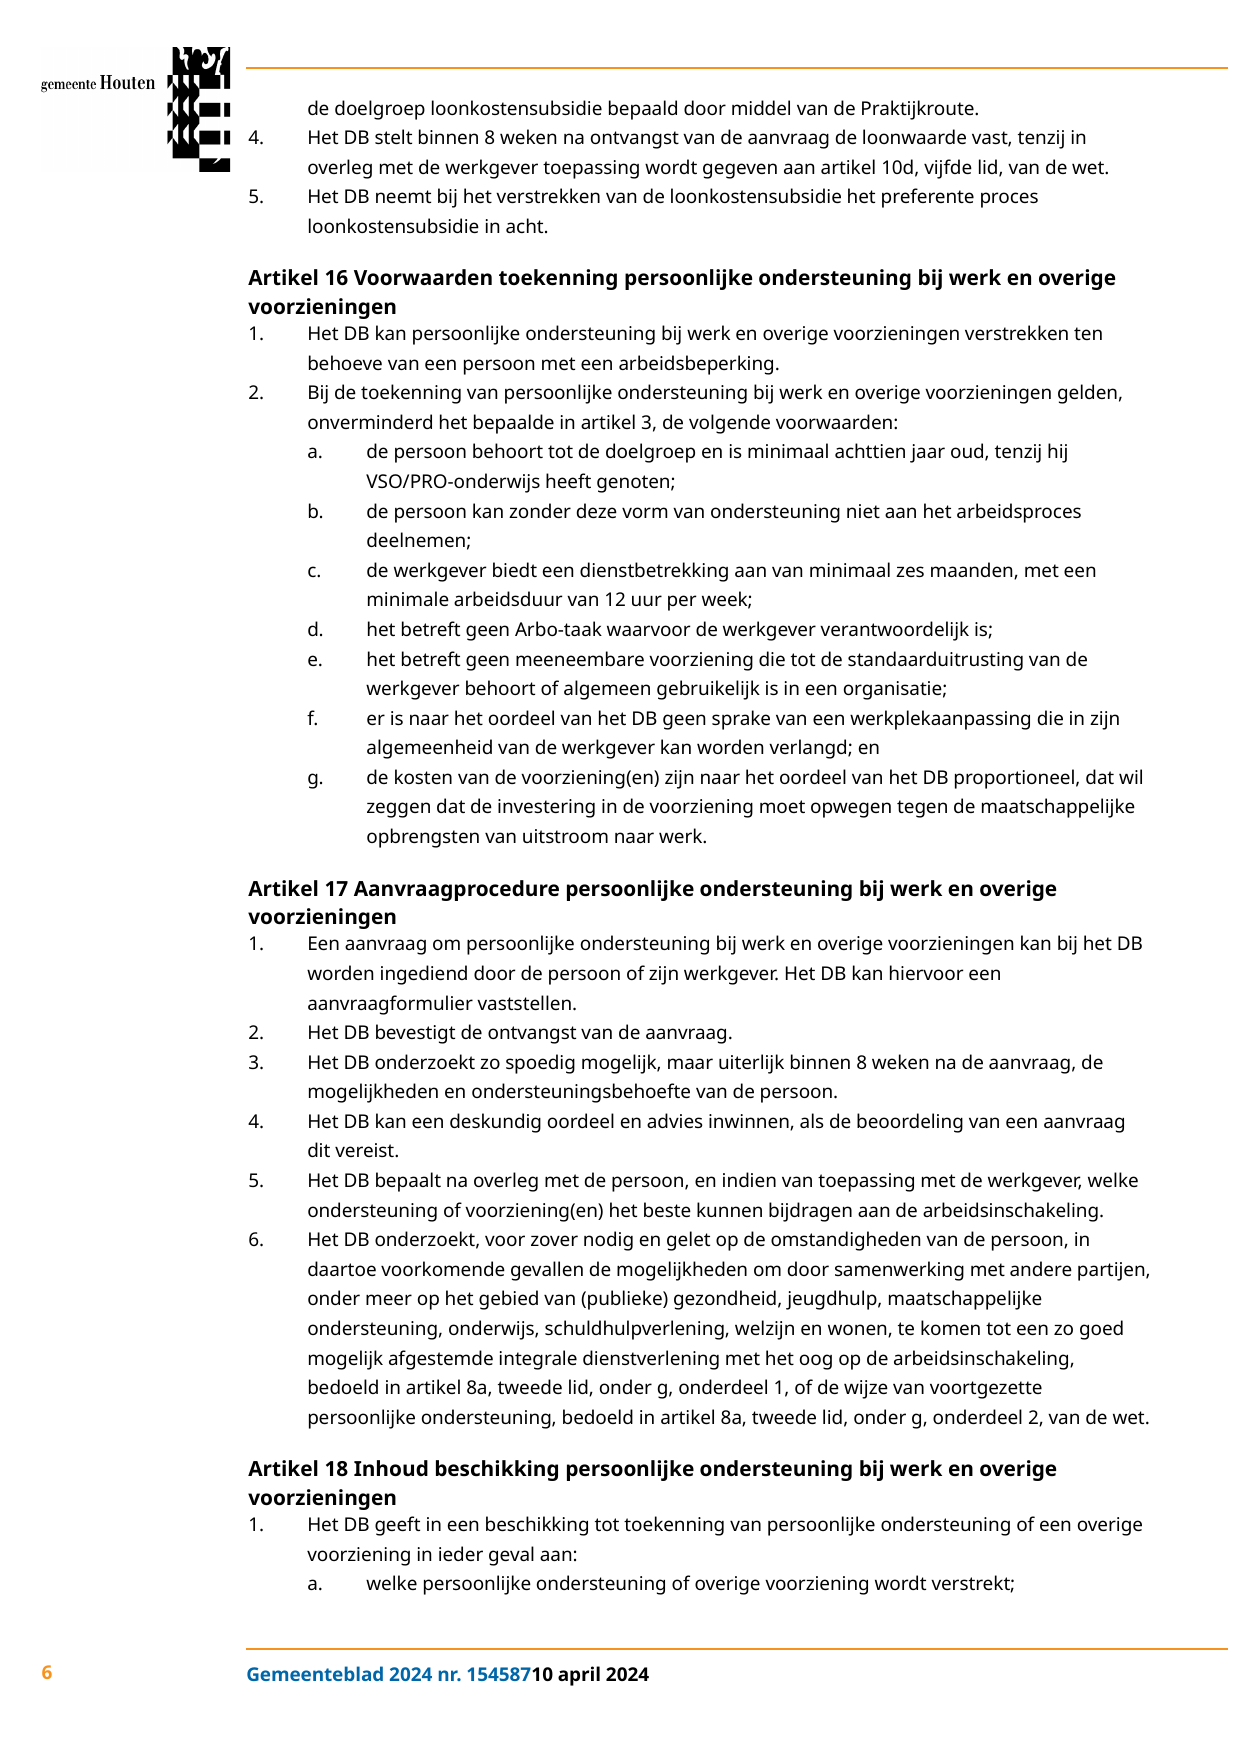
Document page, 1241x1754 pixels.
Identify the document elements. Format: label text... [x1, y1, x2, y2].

list Het DB onderzoekt zo spoedig mogelijk, maar uiterlijk binnen 8 weken na de aanvraag, de mogelijkheden en ondersteuningsbehoefte van de persoon. [248, 1049, 1152, 1104]
list welke persoonlijke ondersteuning of overige voorziening wordt verstrekt; [307, 1570, 1152, 1596]
list Het DB onderzoekt, voor zover nodig en gelet op de omstandigheden van de persoon, in daartoe voorkomende gevallen de mogelijkheden om door samenwerking met andere partijen, onder meer op het gebied van (publieke) gezondheid, jeugdhulp, maatschappelijke ondersteuning, onderwijs, schuldhulpverlening, welzijn en wonen, te komen tot een zo goed mogelijk afgestemde integrale dienstverlening met het oog op de arbeidsinschakeling, bedoeld in artikel 8a, tweede lid, onder g, onderdeel 1, of de wijze van voortgezette persoonlijke ondersteuning, bedoeld in artikel 8a, tweede lid, onder g, onderdeel 2, van de wet. [248, 1226, 1152, 1430]
list Het DB bevestigt de ontvangst van de aanvraag. [248, 1019, 1152, 1045]
list Het DB kan persoonlijke ondersteuning bij werk en overige voorzieningen verstrekken ten behoeve van een persoon met een arbeidsbeperking. [248, 320, 1152, 376]
list Het DB geeft in een beschikking tot toekenning van persoonlijke ondersteuning of een overige voorziening in ieder geval aan: [248, 1511, 1152, 1567]
list de doelgroep loonkostensubsidie bepaald door middel van de Praktijkroute. [248, 95, 1152, 121]
list de persoon behoort tot de doelgroep en is minimaal achttien jaar oud, tenzij hij VSO/PRO-onderwijs heeft genoten; [307, 439, 1152, 494]
list er is naar het oordeel van het DB geen sprake van een werkplekaanpassing die in zijn algemeenheid van de werkgever kan worden verlangd; en [307, 705, 1152, 760]
picture [41, 47, 231, 172]
list Het DB stelt binnen 8 weken na ontvangst van de aanvraag de loonwaarde vast, tenzij in overleg met de werkgever toepassing wordt gegeven aan artikel 10d, vijfde lid, van de wet. [248, 124, 1152, 180]
list Het DB bepaalt na overleg met de persoon, en indien van toepassing met de werkgever, welke ondersteuning of voorziening(en) het beste kunnen bijdragen aan de arbeidsinschakeling. [248, 1167, 1152, 1223]
text Artikel 18 Inhoud beschikking persoonlijke ondersteuning bij werk en overige voorzieningen [248, 1454, 1152, 1511]
text Artikel 16 Voorwaarden toekenning persoonlijke ondersteuning bij werk en overige voorzieningen [248, 263, 1152, 320]
list de werkgever biedt een dienstbetrekking aan van minimaal zes maanden, met een minimale arbeidsduur van 12 uur per week; [307, 557, 1152, 612]
list de persoon kan zonder deze vorm van ondersteuning niet aan het arbeidsproces deelnemen; [307, 498, 1152, 553]
list Bij de toekenning van persoonlijke ondersteuning bij werk en overige voorzieningen gelden, onverminderd het bepaalde in artikel 3, de volgende voorwaarden: [248, 379, 1152, 435]
list het betreft geen meeneembare voorziening die tot de standaarduitrusting van de werkgever behoort of algemeen gebruikelijk is in een organisatie; [307, 646, 1152, 701]
text Artikel 17 Aanvraagprocedure persoonlijke ondersteuning bij werk en overige voorzieningen [248, 874, 1152, 931]
list Het DB kan een deskundig oordeel en advies inwinnen, als de beoordeling van een aanvraag dit vereist. [248, 1108, 1152, 1163]
list Een aanvraag om persoonlijke ondersteuning bij werk en overige voorzieningen kan bij het DB worden ingediend door de persoon of zijn werkgever. Het DB kan hiervoor een aanvraagformulier vaststellen. [248, 931, 1152, 1016]
list Het DB neemt bij het verstrekken van de loonkostensubsidie het preferente proces loonkostensubsidie in acht. [248, 183, 1152, 239]
list de kosten van de voorziening(en) zijn naar het oordeel van het DB proportioneel, dat wil zeggen dat de investering in de voorziening moet opwegen tegen de maatschappelijke opbrengsten van uitstroom naar werk. [307, 764, 1152, 849]
list het betreft geen Arbo-taak waarvoor de werkgever verantwoordelijk is; [307, 616, 1152, 642]
